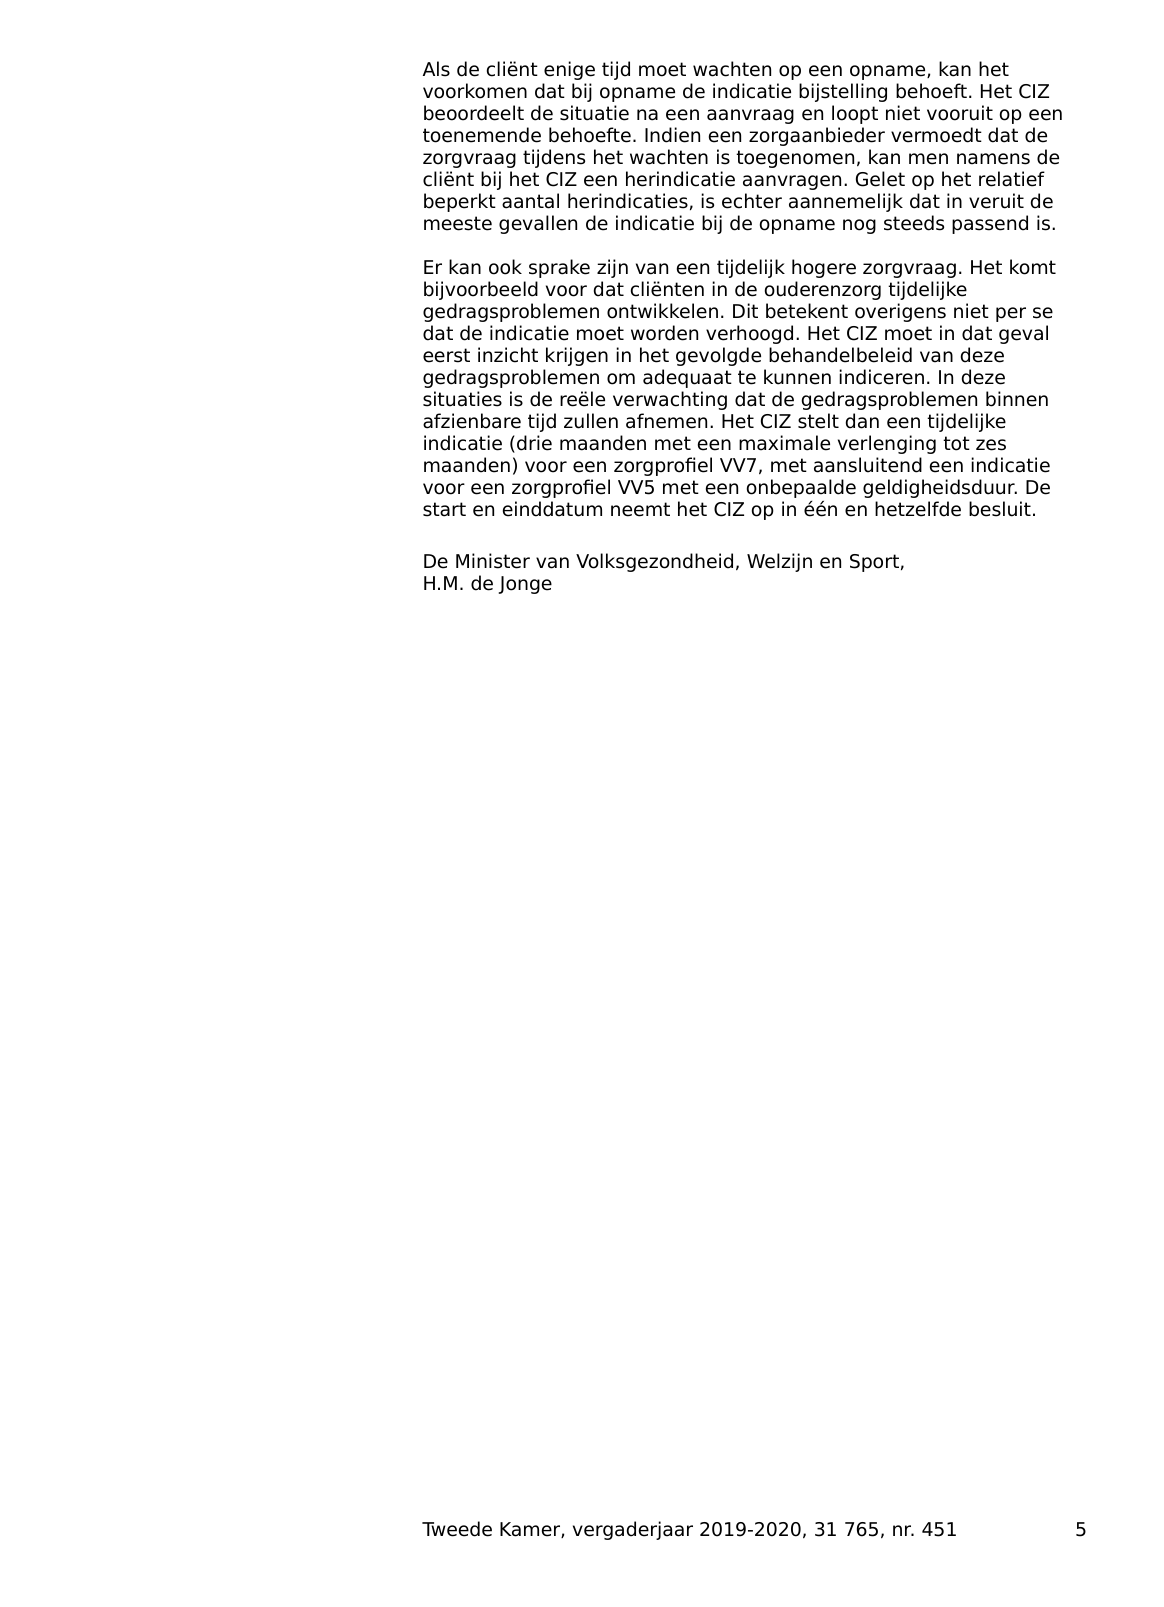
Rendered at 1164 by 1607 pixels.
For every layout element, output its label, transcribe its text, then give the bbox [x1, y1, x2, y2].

text Als de cliënt enige tijd moet wachten op een opname, kan het voorkomen dat bij opname de indicatie bijstelling behoeft. Het CIZ beoordeelt de situatie na een aanvraag en loopt niet vooruit op een toenemende behoefte. Indien een zorgaanbieder vermoedt dat de zorgvraag tijdens het wachten is toegenomen, kan men namens de cliënt bij het CIZ een herindicatie aanvragen. Gelet op het relatief beperkt aantal herindicaties, is echter aannemelijk dat in veruit de meeste gevallen de indicatie bij de opname nog steeds passend is. [422, 59, 1087, 235]
text De Minister van Volksgezondheid, Welzijn en Sport, H.M. de Jonge [422, 551, 1087, 595]
text Er kan ook sprake zijn van een tijdelijk hogere zorgvraag. Het komt bijvoorbeeld voor dat cliënten in de ouderenzorg tijdelijke gedragsproblemen ontwikkelen. Dit betekent overigens niet per se dat de indicatie moet worden verhoogd. Het CIZ moet in dat geval eerst inzicht krijgen in het gevolgde behandelbeleid van deze gedragsproblemen om adequaat te kunnen indiceren. In deze situaties is de reële verwachting dat de gedragsproblemen binnen afzienbare tijd zullen afnemen. Het CIZ stelt dan een tijdelijke indicatie (drie maanden met een maximale verlenging tot zes maanden) voor een zorgprofiel VV7, met aansluitend een indicatie voor een zorgprofiel VV5 met een onbepaalde geldigheidsduur. De start en einddatum neemt het CIZ op in één en hetzelfde besluit. [422, 257, 1087, 521]
